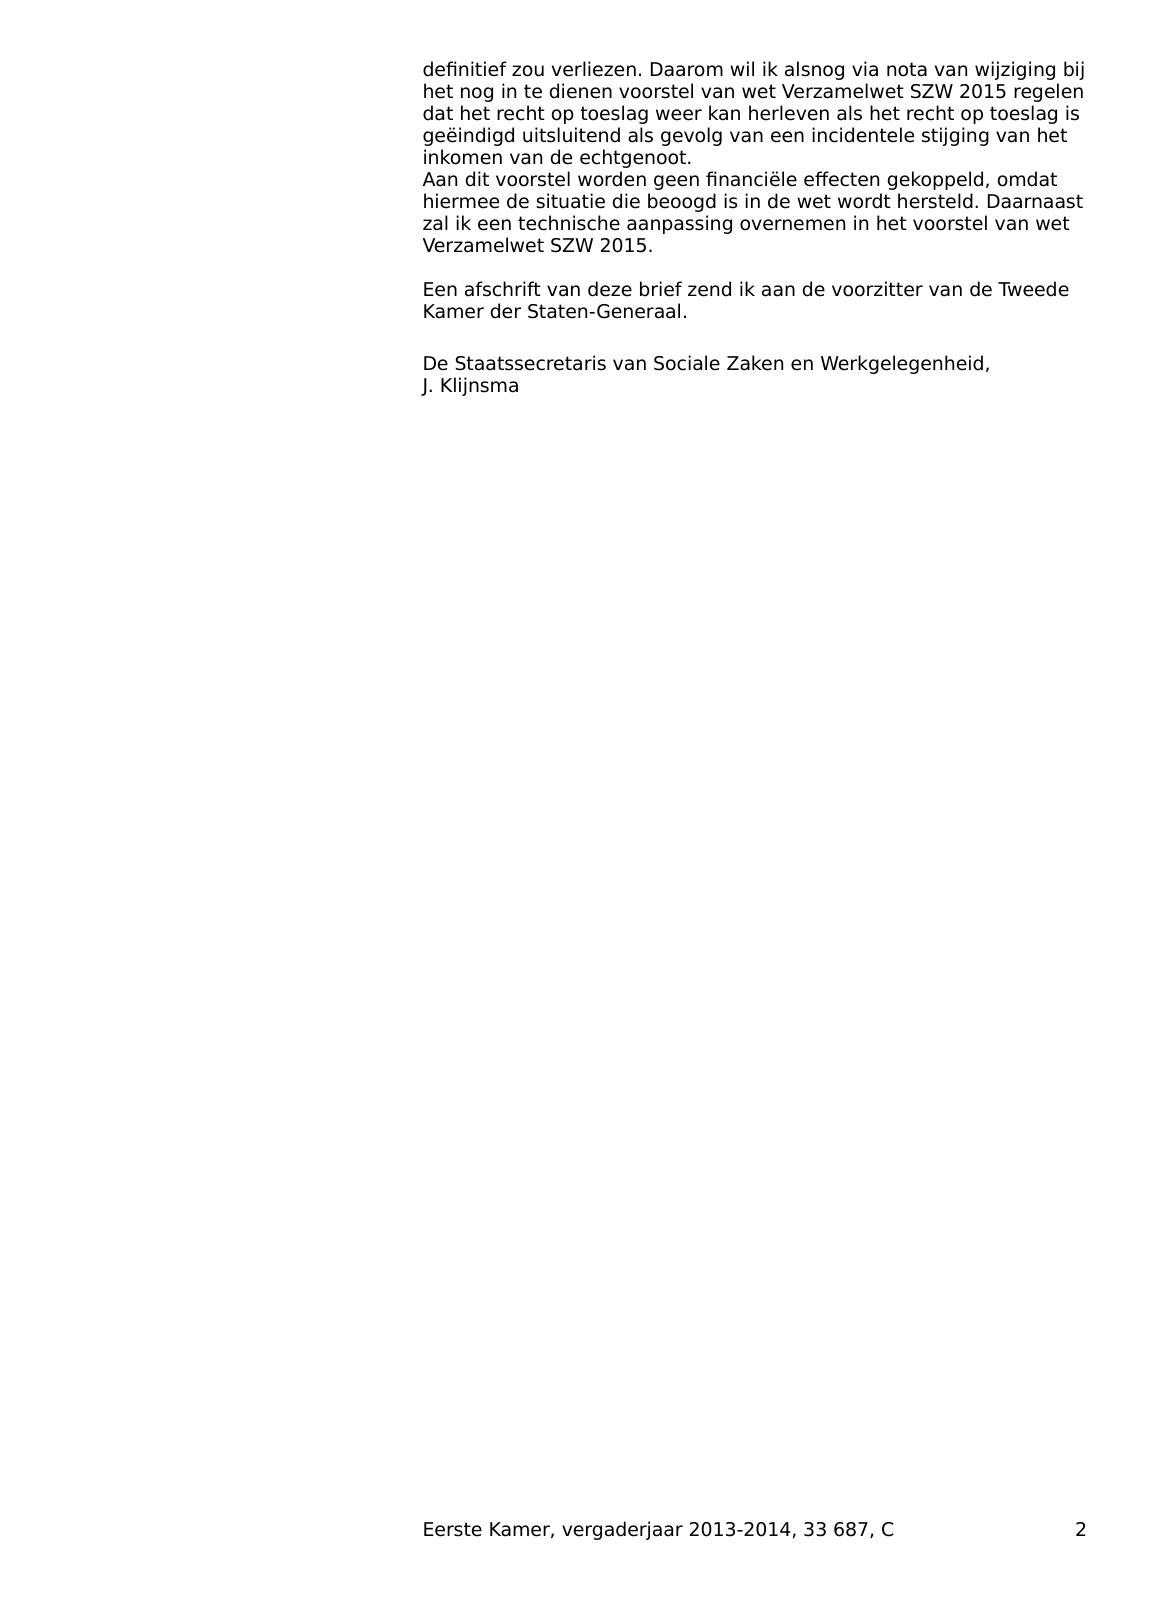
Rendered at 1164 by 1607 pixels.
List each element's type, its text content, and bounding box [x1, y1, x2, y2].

text Een afschrift van deze brief zend ik aan de voorzitter van de Tweede Kamer der Staten-Generaal. [422, 279, 1087, 323]
text definitief zou verliezen. Daarom wil ik alsnog via nota van wijziging bij het nog in te dienen voorstel van wet Verzamelwet SZW 2015 regelen dat het recht op toeslag weer kan herleven als het recht op toeslag is geëindigd uitsluitend als gevolg van een incidentele stijging van het inkomen van de echtgenoot. [422, 59, 1087, 169]
text De Staatssecretaris van Sociale Zaken en Werkgelegenheid, J. Klijnsma [422, 353, 1087, 397]
text Aan dit voorstel worden geen financiële effecten gekoppeld, omdat hiermee de situatie die beoogd is in de wet wordt hersteld. Daarnaast zal ik een technische aanpassing overnemen in het voorstel van wet Verzamelwet SZW 2015. [422, 169, 1087, 257]
